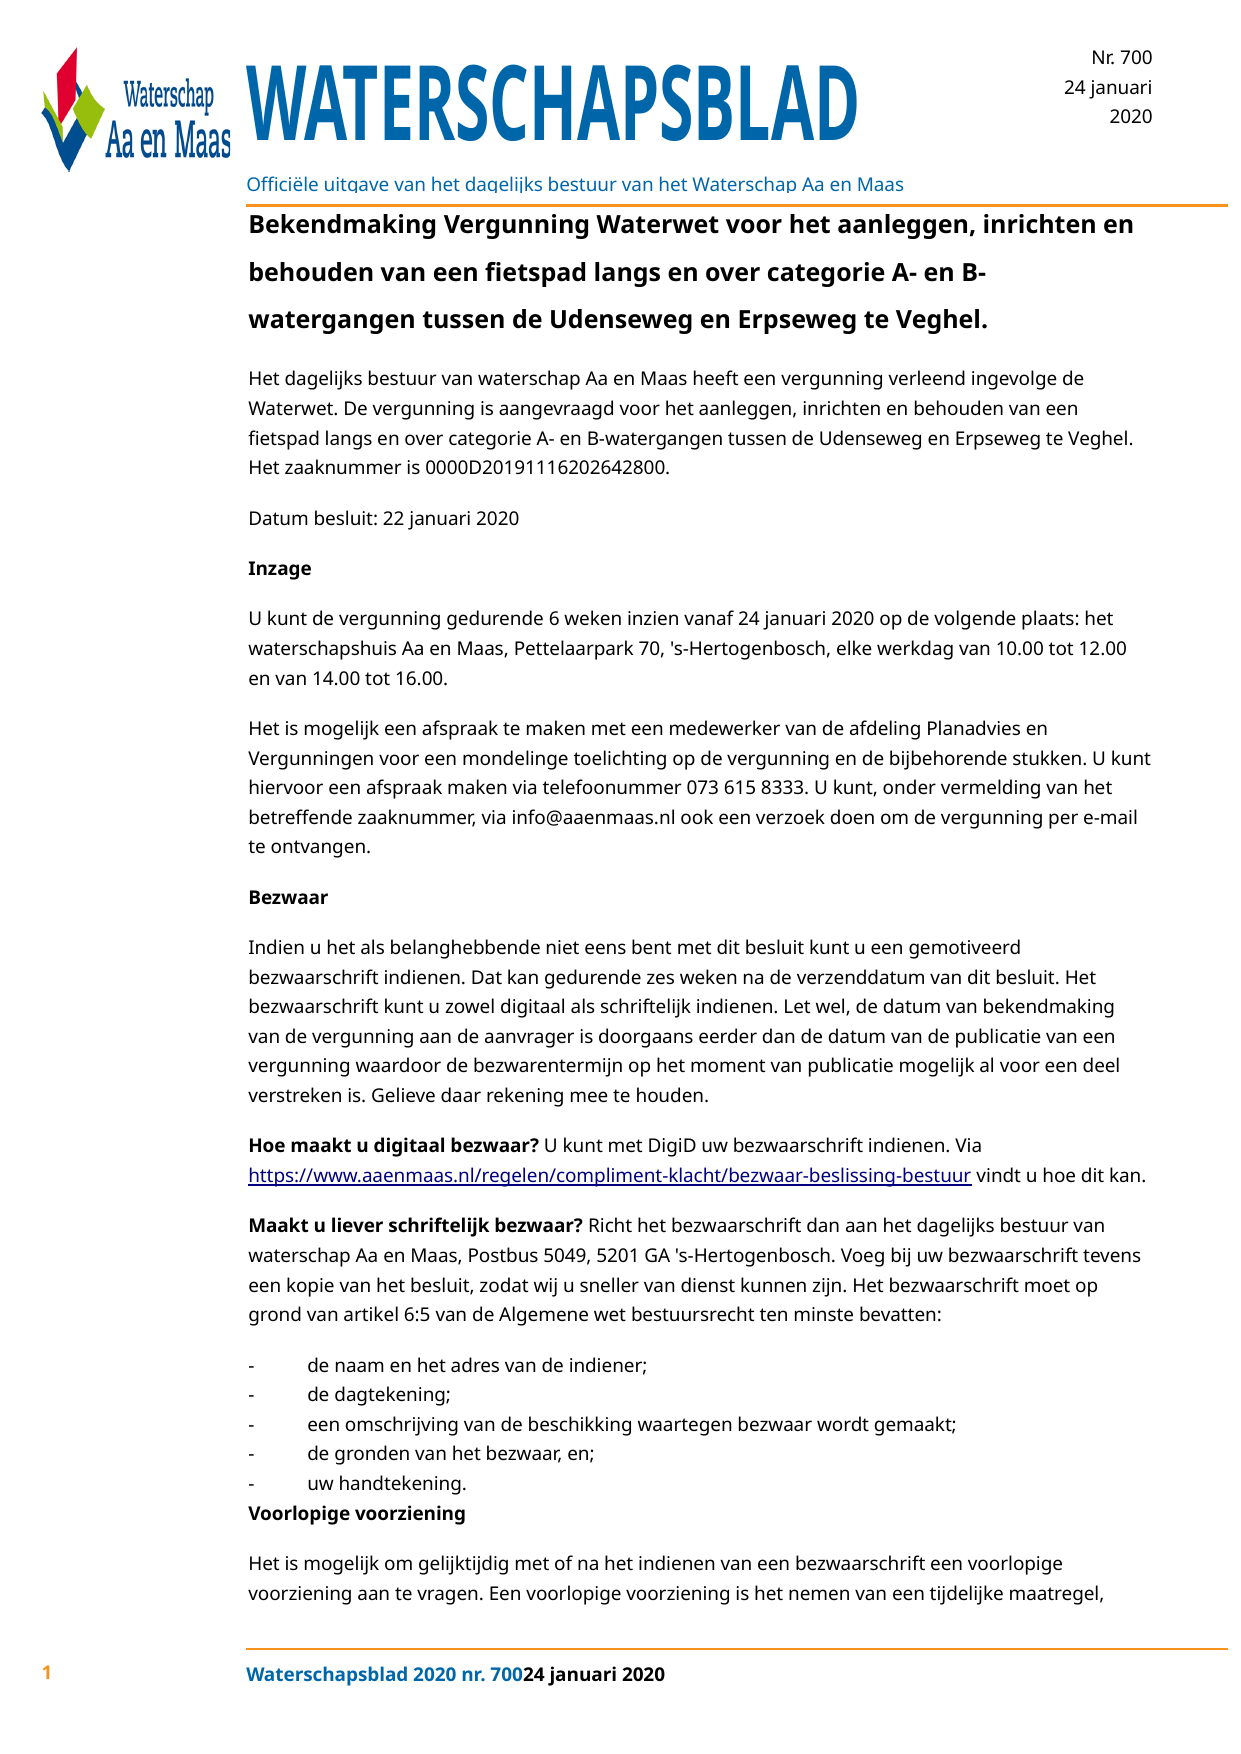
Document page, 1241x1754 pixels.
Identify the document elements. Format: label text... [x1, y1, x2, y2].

list de dagtekening; [248, 1381, 1152, 1407]
text Het is mogelijk om gelijktijdig met of na het indienen van een bezwaarschrift een voorlopige voorziening aan te vragen. Een voorlopige voorziening is het nemen van een tijdelijke maatregel, [248, 1550, 1152, 1605]
text Bezwaar [248, 884, 1152, 909]
text Bekendmaking Vergunning Waterwet voor het aanleggen, inrichten en behouden van een fietspad langs en over categorie A- en B-watergangen tussen de Udenseweg en Erpseweg te Veghel. [248, 207, 1152, 336]
text Voorlopige voorziening [248, 1500, 1152, 1525]
text Indien u het als belanghebbende niet eens bent met dit besluit kunt u een gemotiveerd bezwaarschrift indienen. Dat kan gedurende zes weken na de verzenddatum van dit besluit. Het bezwaarschrift kunt u zowel digitaal als schriftelijk indienen. Let wel, de datum van bekendmaking van de vergunning aan de aanvrager is doorgaans eerder dan de datum van de publicatie van een vergunning waardoor de bezwarentermijn op het moment van publicatie mogelijk al voor een deel verstreken is. Gelieve daar rekening mee te houden. [248, 934, 1152, 1108]
text Maakt u liever schriftelijk bezwaar? Richt het bezwaarschrift dan aan het dagelijks bestuur van waterschap Aa en Maas, Postbus 5049, 5201 GA 's-Hertogenbosch. Voeg bij uw bezwaarschrift tevens een kopie van het besluit, zodat wij u sneller van dienst kunnen zijn. Het bezwaarschrift moet op grond van artikel 6:5 van de Algemene wet bestuursrecht ten minste bevatten: [248, 1213, 1152, 1327]
list een omschrijving van de beschikking waartegen bezwaar wordt gemaakt; [248, 1411, 1152, 1437]
text Hoe maakt u digitaal bezwaar? U kunt met DigiD uw bezwaarschrift indienen. Via https://www.aaenmaas.nl/regelen/compliment-klacht/bezwaar-beslissing-bestuur vindt u hoe dit kan. [248, 1133, 1152, 1188]
picture [41, 47, 231, 172]
text Datum besluit: 22 januari 2020 [248, 505, 1152, 530]
text Inzage [248, 555, 1152, 581]
list de gronden van het bezwaar, en; [248, 1441, 1152, 1466]
text Het is mogelijk een afspraak te maken met een medewerker van de afdeling Planadvies en Vergunningen voor een mondelinge toelichting op de vergunning en de bijbehorende stukken. U kunt hiervoor een afspraak maken via telefoonummer 073 615 8333. U kunt, onder vermelding van het betreffende zaaknummer, via info@aaenmaas.nl ook een verzoek doen om de vergunning per e-mail te ontvangen. [248, 715, 1152, 859]
list uw handtekening. [248, 1470, 1152, 1496]
text Het dagelijks bestuur van waterschap Aa en Maas heeft een vergunning verleend ingevolge de Waterwet. De vergunning is aangevraagd voor het aanleggen, inrichten en behouden van een fietspad langs en over categorie A- en B-watergangen tussen de Udenseweg en Erpseweg te Veghel. Het zaaknummer is 0000D20191116202642800. [248, 366, 1152, 480]
list de naam en het adres van de indiener; [248, 1352, 1152, 1377]
text U kunt de vergunning gedurende 6 weken inzien vanaf 24 januari 2020 op de volgende plaats: het waterschapshuis Aa en Maas, Pettelaarpark 70, 's-Hertogenbosch, elke werkdag van 10.00 tot 12.00 en van 14.00 tot 16.00. [248, 606, 1152, 690]
